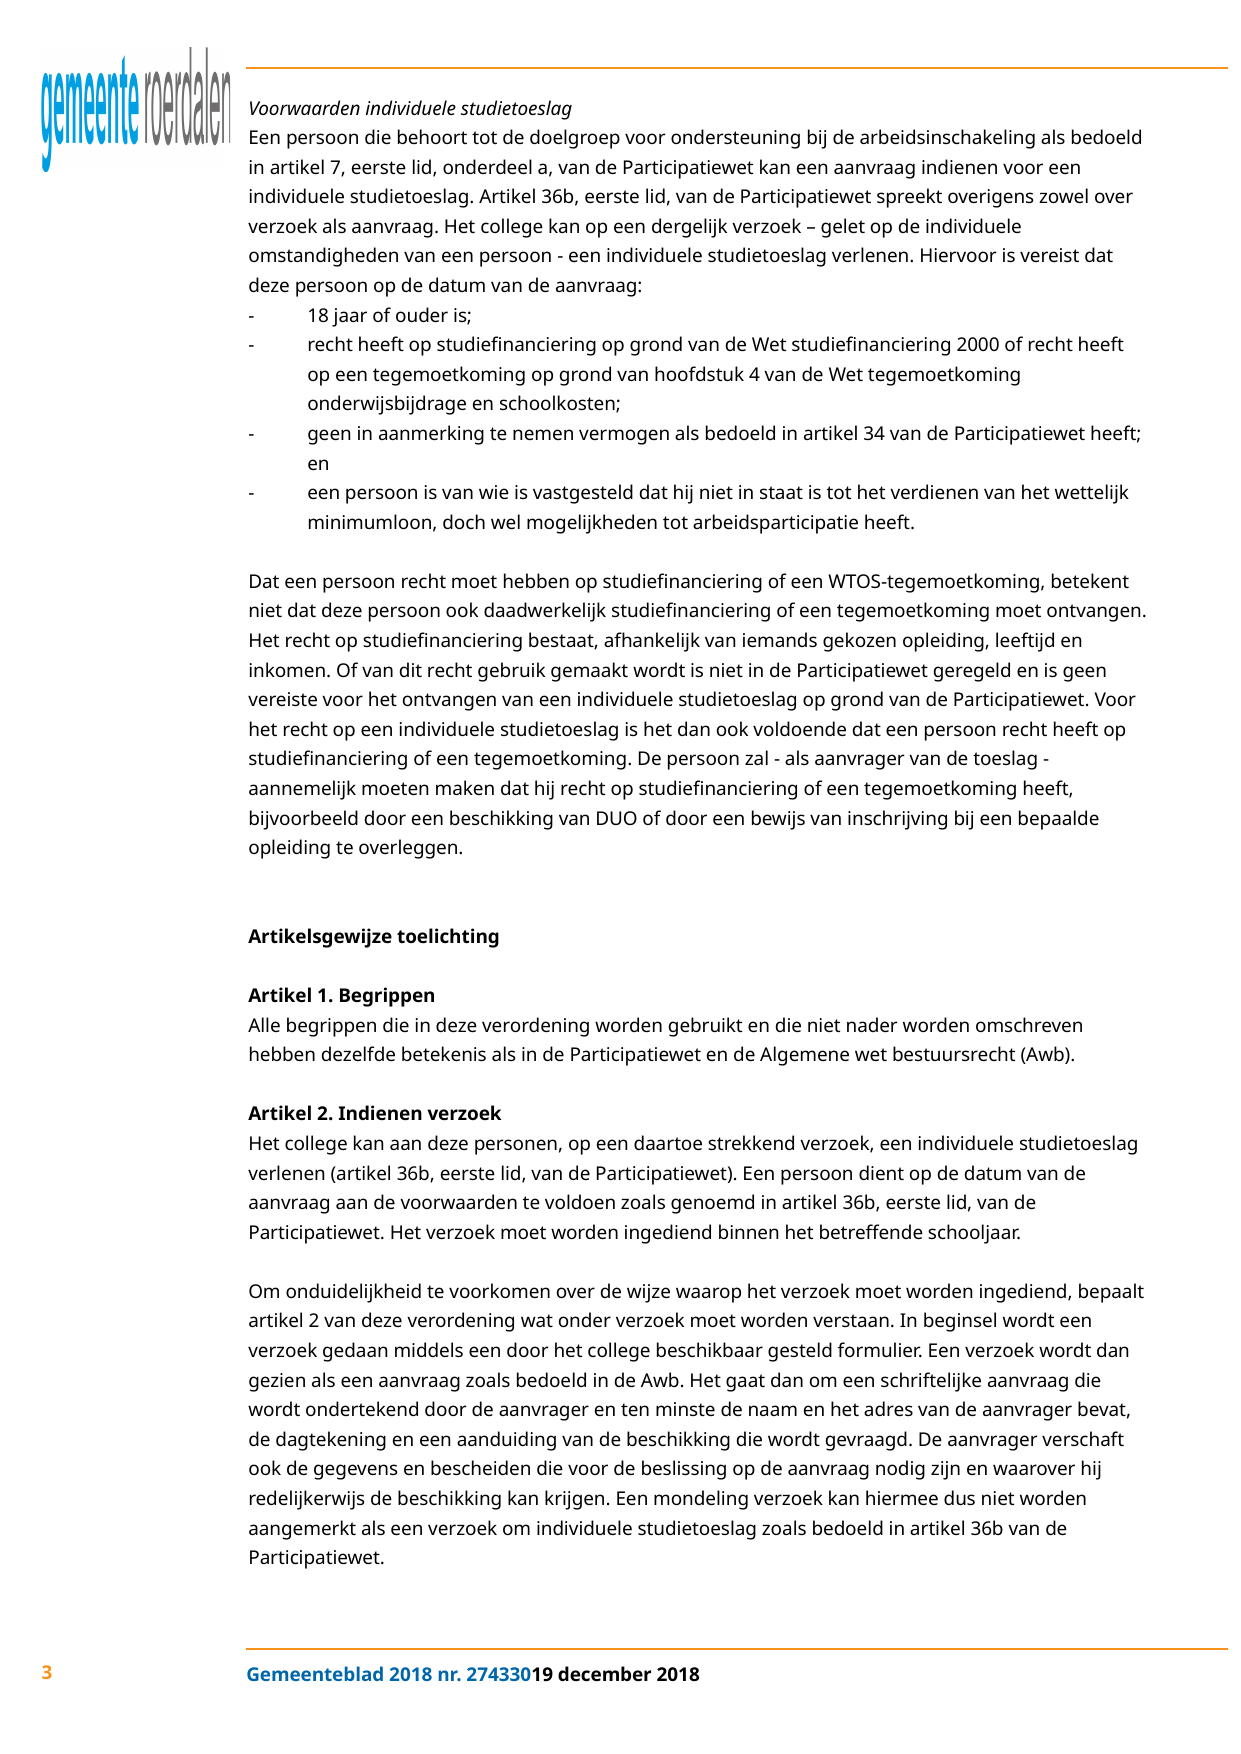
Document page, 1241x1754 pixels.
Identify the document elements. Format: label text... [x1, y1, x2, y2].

text Het college kan aan deze personen, op een daartoe strekkend verzoek, een individuele studietoeslag verlenen (artikel 36b, eerste lid, van de Participatiewet). Een persoon dient op de datum van de aanvraag aan de voorwaarden te voldoen zoals genoemd in artikel 36b, eerste lid, van de Participatiewet. Het verzoek moet worden ingediend binnen het betreffende schooljaar. [248, 1130, 1152, 1245]
list 18 jaar of ouder is; [248, 302, 1152, 328]
text Artikel 1. Begrippen [248, 982, 1152, 1008]
text Alle begrippen die in deze verordening worden gebruikt en die niet nader worden omschreven hebben dezelfde betekenis als in de Participatiewet en de Algemene wet bestuursrecht (Awb). [248, 1012, 1152, 1067]
list recht heeft op studiefinanciering op grond van de Wet studiefinanciering 2000 of recht heeft op een tegemoetkoming op grond van hoofdstuk 4 van de Wet tegemoetkoming onderwijsbijdrage en schoolkosten; [248, 331, 1152, 416]
text Voorwaarden individuele studietoeslag [248, 95, 1152, 121]
text Een persoon die behoort tot de doelgroep voor ondersteuning bij de arbeidsinschakeling als bedoeld in artikel 7, eerste lid, onderdeel a, van de Participatiewet kan een aanvraag indienen voor een individuele studietoeslag. Artikel 36b, eerste lid, van de Participatiewet spreekt overigens zowel over verzoek als aanvraag. Het college kan op een dergelijk verzoek – gelet op de individuele omstandigheden van een persoon - een individuele studietoeslag verlenen. Hiervoor is vereist dat deze persoon op de datum van de aanvraag: [248, 124, 1152, 298]
list een persoon is van wie is vastgesteld dat hij niet in staat is tot het verdienen van het wettelijk minimumloon, doch wel mogelijkheden tot arbeidsparticipatie heeft. [248, 479, 1152, 535]
text Artikel 2. Indienen verzoek [248, 1101, 1152, 1126]
list geen in aanmerking te nemen vermogen als bedoeld in artikel 34 van de Participatiewet heeft; en [248, 420, 1152, 476]
picture [41, 47, 231, 172]
text Dat een persoon recht moet hebben op studiefinanciering of een WTOS-tegemoetkoming, betekent niet dat deze persoon ook daadwerkelijk studiefinanciering of een tegemoetkoming moet ontvangen. Het recht op studiefinanciering bestaat, afhankelijk van iemands gekozen opleiding, leeftijd en inkomen. Of van dit recht gebruik gemaakt wordt is niet in de Participatiewet geregeld en is geen vereiste voor het ontvangen van een individuele studietoeslag op grond van de Participatiewet. Voor het recht op een individuele studietoeslag is het dan ook voldoende dat een persoon recht heeft op studiefinanciering of een tegemoetkoming. De persoon zal - als aanvrager van de toeslag - aannemelijk moeten maken dat hij recht op studiefinanciering of een tegemoetkoming heeft, bijvoorbeeld door een beschikking van DUO of door een bewijs van inschrijving bij een bepaalde opleiding te overleggen. [248, 568, 1152, 860]
picture [41, 134, 48, 172]
text Artikelsgewijze toelichting [248, 923, 1152, 949]
text Om onduidelijkheid te voorkomen over de wijze waarop het verzoek moet worden ingediend, bepaalt artikel 2 van deze verordening wat onder verzoek moet worden verstaan. In beginsel wordt een verzoek gedaan middels een door het college beschikbaar gesteld formulier. Een verzoek wordt dan gezien als een aanvraag zoals bedoeld in de Awb. Het gaat dan om een schriftelijke aanvraag die wordt ondertekend door de aanvrager en ten minste de naam en het adres van de aanvrager bevat, de dagtekening en een aanduiding van de beschikking die wordt gevraagd. De aanvrager verschaft ook de gegevens en bescheiden die voor de beslissing op de aanvraag nodig zijn en waarover hij redelijkerwijs de beschikking kan krijgen. Een mondeling verzoek kan hiermee dus niet worden aangemerkt als een verzoek om individuele studietoeslag zoals bedoeld in artikel 36b van de Participatiewet. [248, 1278, 1152, 1570]
